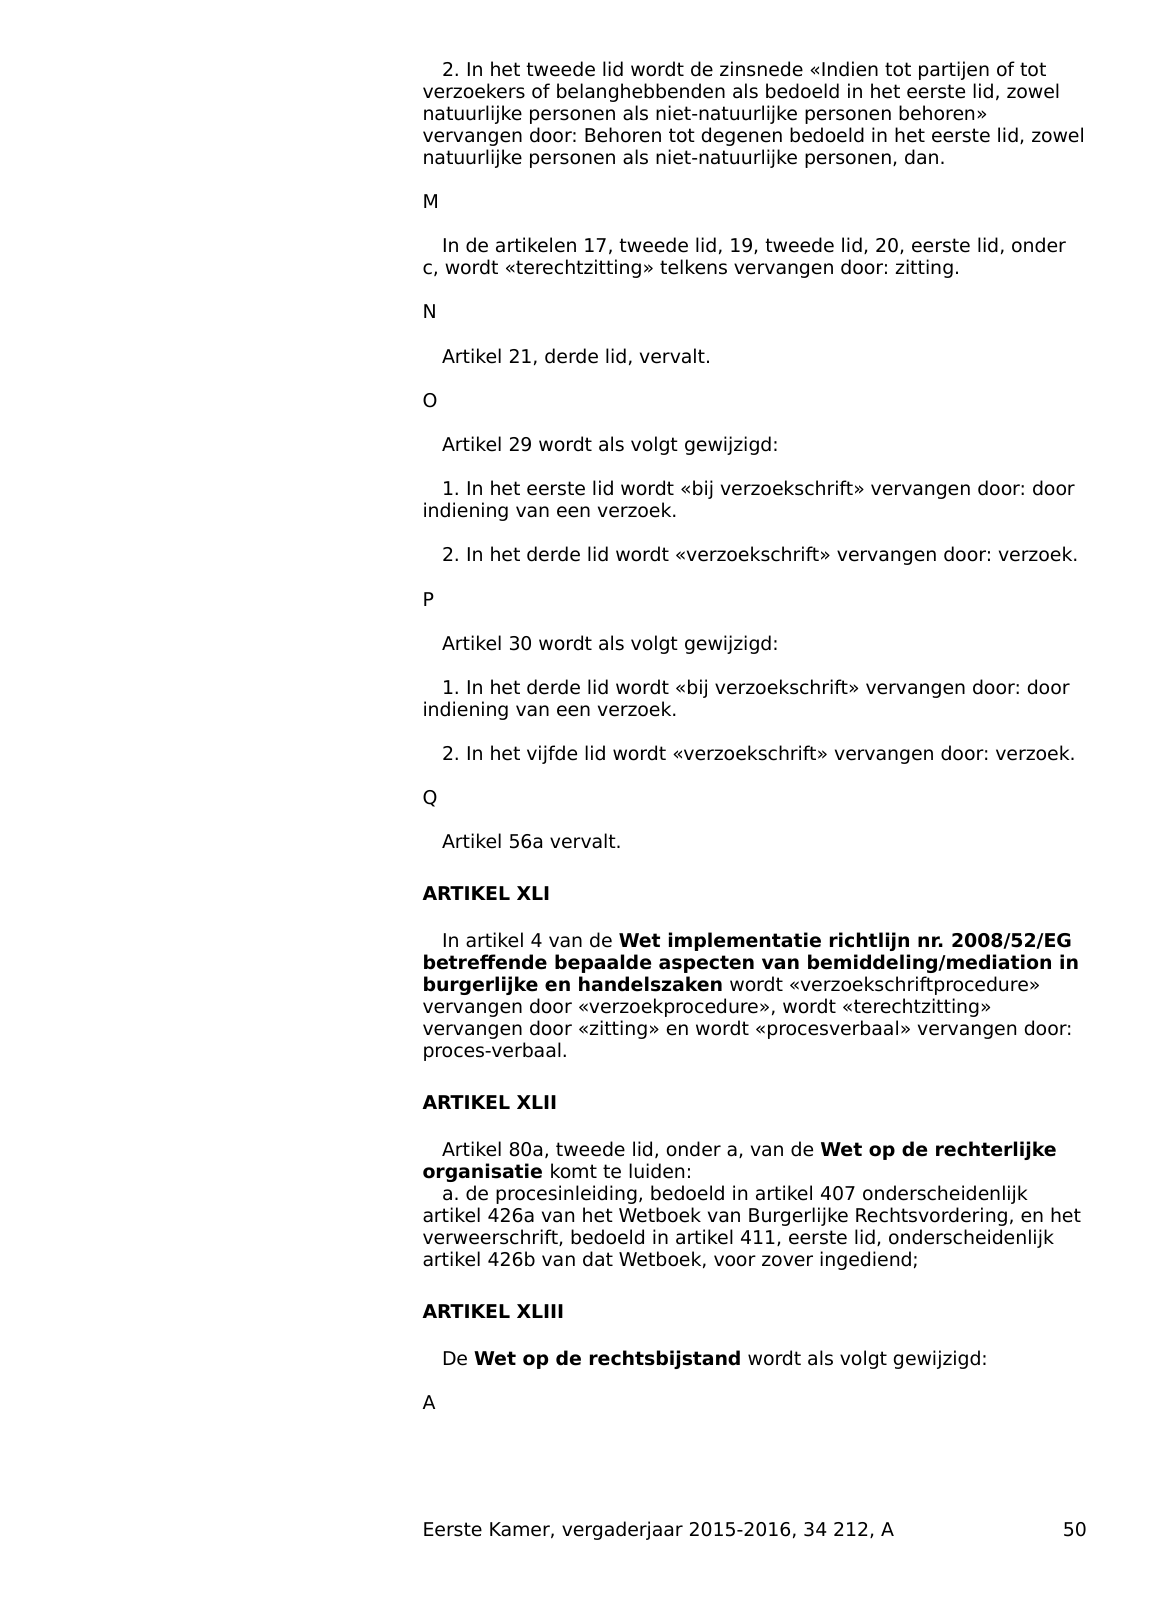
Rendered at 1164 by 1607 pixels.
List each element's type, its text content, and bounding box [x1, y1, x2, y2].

text M [422, 191, 1087, 213]
subtitle ARTIKEL XLI [422, 883, 1087, 905]
text In de artikelen 17, tweede lid, 19, tweede lid, 20, eerste lid, onder c, wordt «terechtzitting» telkens vervangen door: zitting. [422, 235, 1087, 279]
text A [422, 1392, 1087, 1414]
subtitle ARTIKEL XLII [422, 1092, 1087, 1114]
text Artikel 80a, tweede lid, onder a, van de Wet op de rechterlijke organisatie komt te luiden: [422, 1139, 1087, 1183]
text In artikel 4 van de Wet implementatie richtlijn nr. 2008/52/EG betreffende bepaalde aspecten van bemiddeling/mediation in burgerlijke en handelszaken wordt «verzoekschriftprocedure» vervangen door «verzoekprocedure», wordt «terechtzitting» vervangen door «zitting» en wordt «procesverbaal» vervangen door: proces-verbaal. [422, 930, 1087, 1062]
text P [422, 588, 1087, 610]
text Q [422, 787, 1087, 809]
text 2. In het tweede lid wordt de zinsnede «Indien tot partijen of tot verzoekers of belanghebbenden als bedoeld in het eerste lid, zowel natuurlijke personen als niet-natuurlijke personen behoren» vervangen door: Behoren tot degenen bedoeld in het eerste lid, zowel natuurlijke personen als niet-natuurlijke personen, dan. [422, 59, 1087, 169]
text 1. In het eerste lid wordt «bij verzoekschrift» vervangen door: door indiening van een verzoek. [422, 478, 1087, 522]
text 2. In het vijfde lid wordt «verzoekschrift» vervangen door: verzoek. [422, 743, 1087, 765]
text Artikel 21, derde lid, vervalt. [422, 346, 1087, 368]
text De Wet op de rechtsbijstand wordt als volgt gewijzigd: [422, 1348, 1087, 1370]
text a. de procesinleiding, bedoeld in artikel 407 onderscheidenlijk artikel 426a van het Wetboek van Burgerlijke Rechtsvordering, en het verweerschrift, bedoeld in artikel 411, eerste lid, onderscheidenlijk artikel 426b van dat Wetboek, voor zover ingediend; [422, 1183, 1087, 1271]
text Artikel 29 wordt als volgt gewijzigd: [422, 434, 1087, 456]
text N [422, 301, 1087, 323]
subtitle ARTIKEL XLIII [422, 1301, 1087, 1323]
text O [422, 390, 1087, 412]
text Artikel 56a vervalt. [422, 831, 1087, 853]
text 1. In het derde lid wordt «bij verzoekschrift» vervangen door: door indiening van een verzoek. [422, 677, 1087, 721]
text 2. In het derde lid wordt «verzoekschrift» vervangen door: verzoek. [422, 544, 1087, 566]
text Artikel 30 wordt als volgt gewijzigd: [422, 633, 1087, 654]
